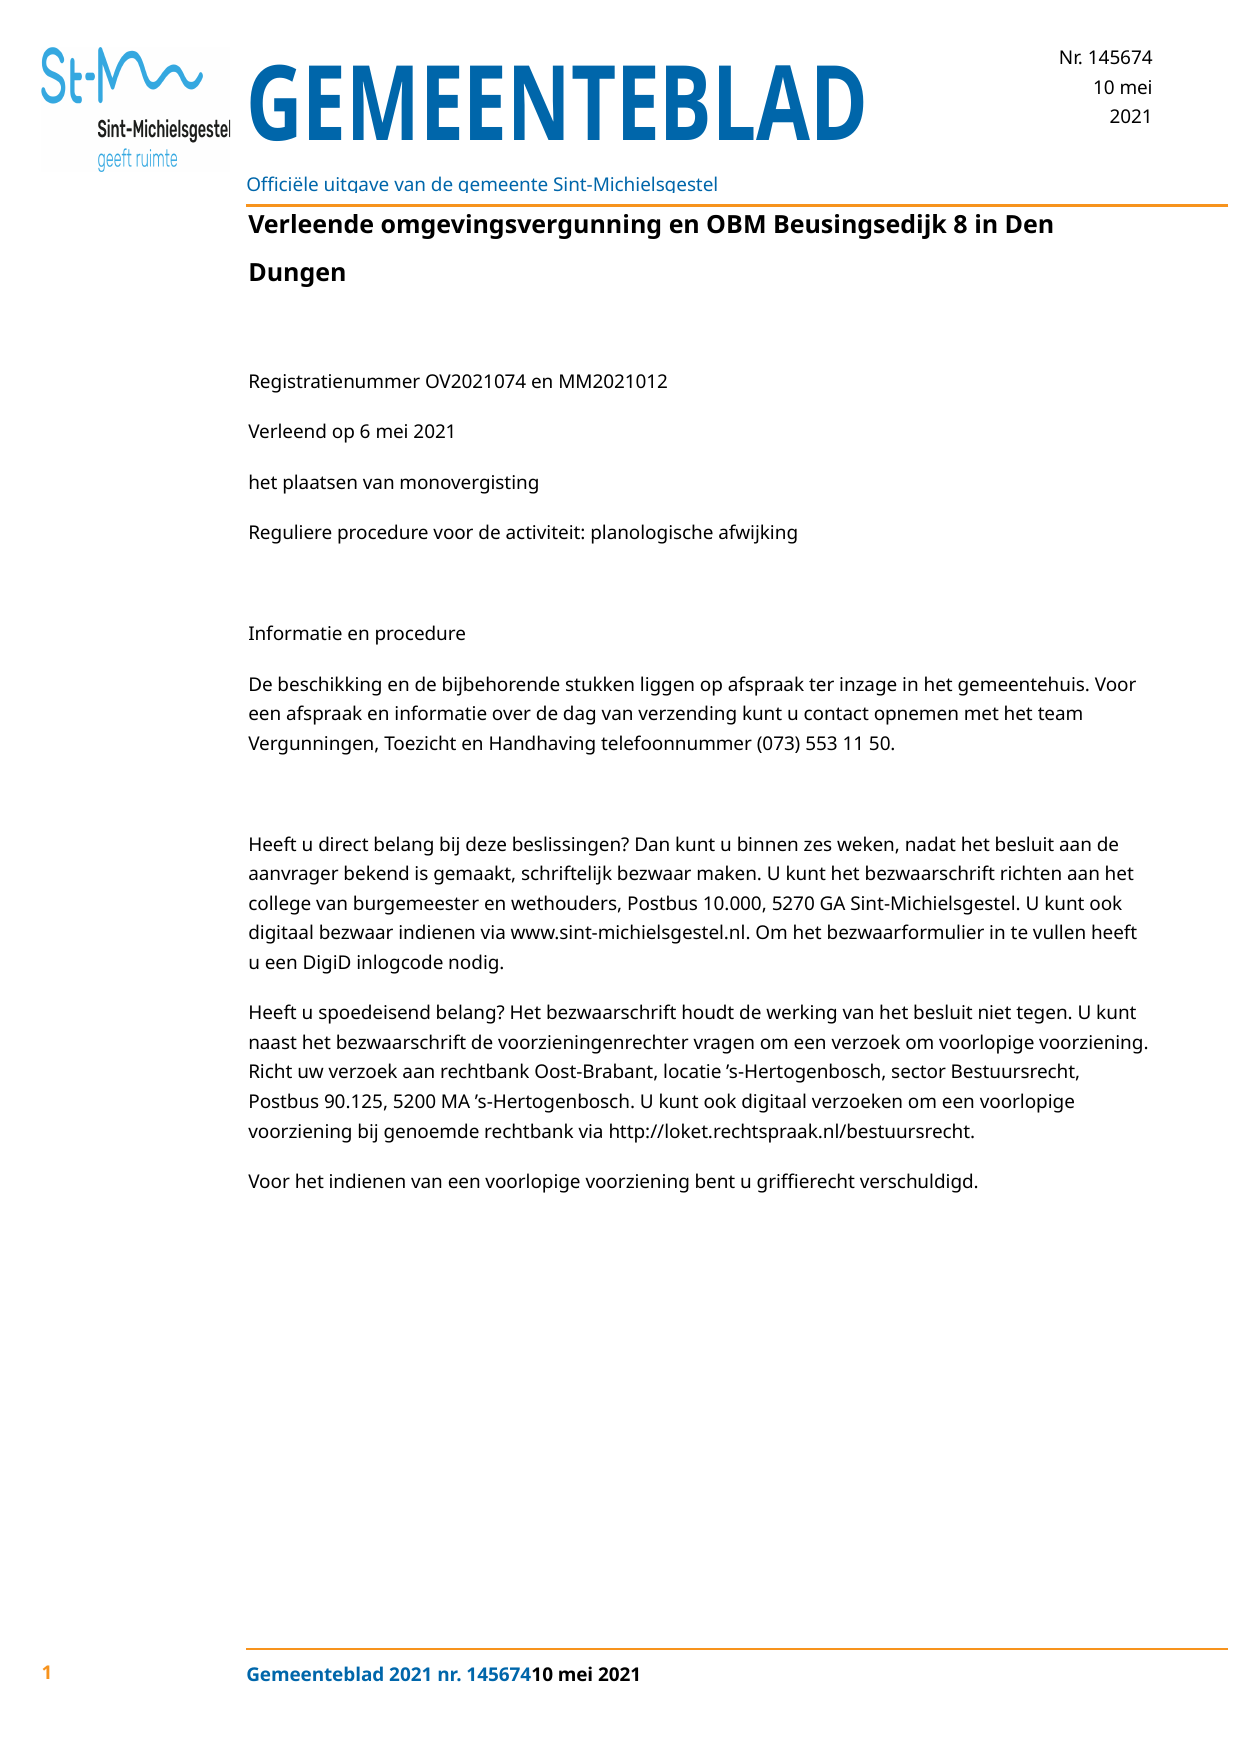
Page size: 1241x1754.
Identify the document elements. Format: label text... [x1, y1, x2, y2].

text Heeft u spoedeisend belang? Het bezwaarschrift houdt de werking van het besluit niet tegen. U kunt naast het bezwaarschrift de voorzieningenrechter vragen om een verzoek om voorlopige voorziening. Richt uw verzoek aan rechtbank Oost-Brabant, locatie ’s-Hertogenbosch, sector Bestuursrecht, Postbus 90.125, 5200 MA ’s-Hertogenbosch. U kunt ook digitaal verzoeken om een voorlopige voorziening bij genoemde rechtbank via http://loket.rechtspraak.nl/bestuursrecht. [248, 999, 1152, 1144]
text het plaatsen van monovergisting [248, 469, 1152, 495]
text Voor het indienen van een voorlopige voorziening bent u griffierecht verschuldigd. [248, 1168, 1152, 1194]
picture [41, 47, 231, 172]
text Verleend op 6 mei 2021 [248, 419, 1152, 444]
text De beschikking en de bijbehorende stukken liggen op afspraak ter inzage in het gemeentehuis. Voor een afspraak en informatie over de dag van verzending kunt u contact opnemen met het team Vergunningen, Toezicht en Handhaving telefoonnummer (073) 553 11 50. [248, 671, 1152, 756]
text Informatie en procedure [248, 620, 1152, 646]
text Heeft u direct belang bij deze beslissingen? Dan kunt u binnen zes weken, nadat het besluit aan de aanvrager bekend is gemaakt, schriftelijk bezwaar maken. U kunt het bezwaarschrift richten aan het college van burgemeester en wethouders, Postbus 10.000, 5270 GA Sint-Michielsgestel. U kunt ook digitaal bezwaar indienen via www.sint-michielsgestel.nl. Om het bezwaarformulier in te vullen heeft u een DigiD inlogcode nodig. [248, 831, 1152, 975]
text Reguliere procedure voor de activiteit: planologische afwijking [248, 519, 1152, 545]
text Verleende omgevingsvergunning en OBM Beusingsedijk 8 in Den Dungen [248, 207, 1152, 288]
text Registratienummer OV2021074 en MM2021012 [248, 368, 1152, 394]
